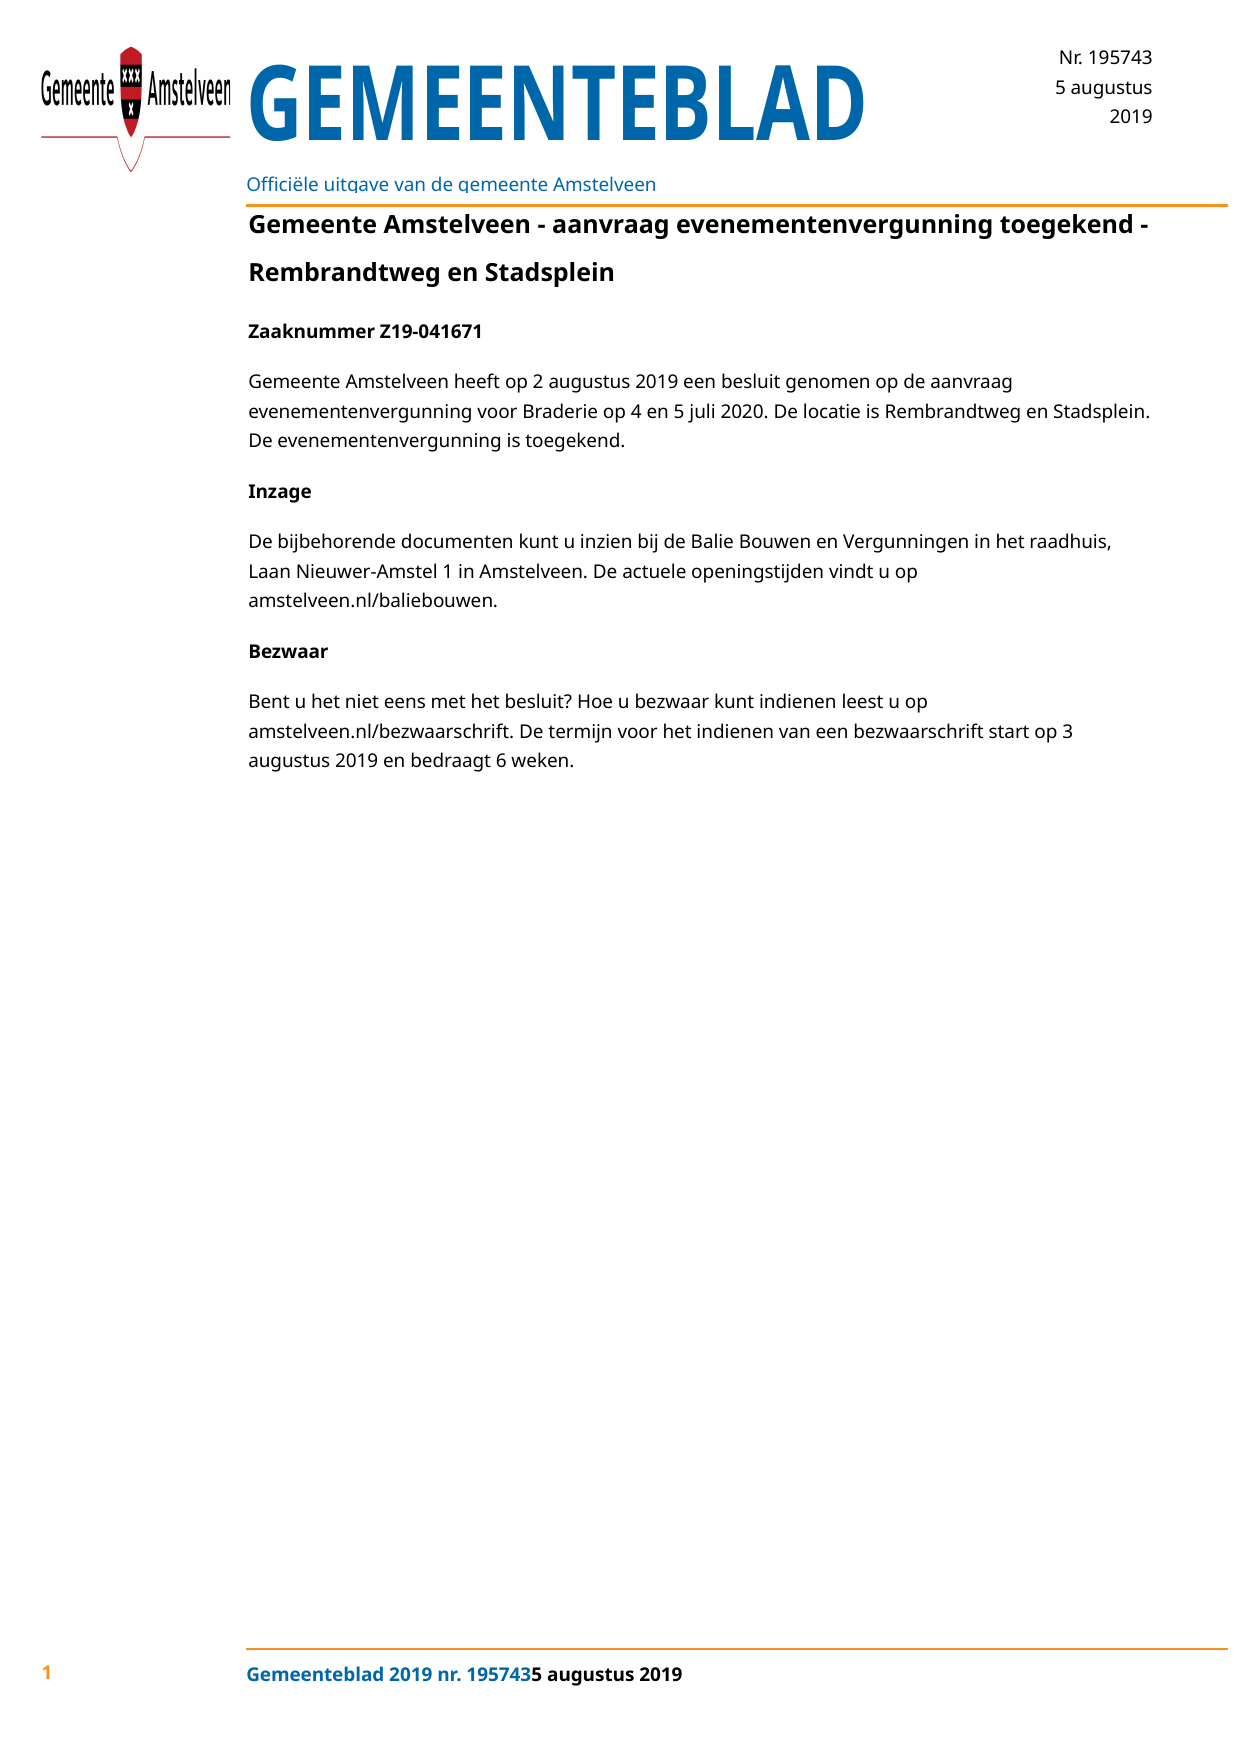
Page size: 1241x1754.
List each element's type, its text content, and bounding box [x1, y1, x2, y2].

text Gemeente Amstelveen - aanvraag evenementenvergunning toegekend - Rembrandtweg en Stadsplein [248, 207, 1152, 288]
picture [41, 47, 231, 172]
text Gemeente Amstelveen heeft op 2 augustus 2019 een besluit genomen op de aanvraag evenementenvergunning voor Braderie op 4 en 5 juli 2020. De locatie is Rembrandtweg en Stadsplein. De evenementenvergunning is toegekend. [248, 368, 1152, 453]
text Inzage [248, 478, 1152, 504]
text Bent u het niet eens met het besluit? Hoe u bezwaar kunt indienen leest u op amstelveen.nl/bezwaarschrift. De termijn voor het indienen van een bezwaarschrift start op 3 augustus 2019 en bedraagt 6 weken. [248, 688, 1152, 773]
text De bijbehorende documenten kunt u inzien bij de Balie Bouwen en Vergunningen in het raadhuis, Laan Nieuwer-Amstel 1 in Amstelveen. De actuele openingstijden vindt u op amstelveen.nl/baliebouwen. [248, 528, 1152, 613]
text Bezwaar [248, 638, 1152, 664]
text Zaaknummer Z19-041671 [248, 318, 1152, 344]
